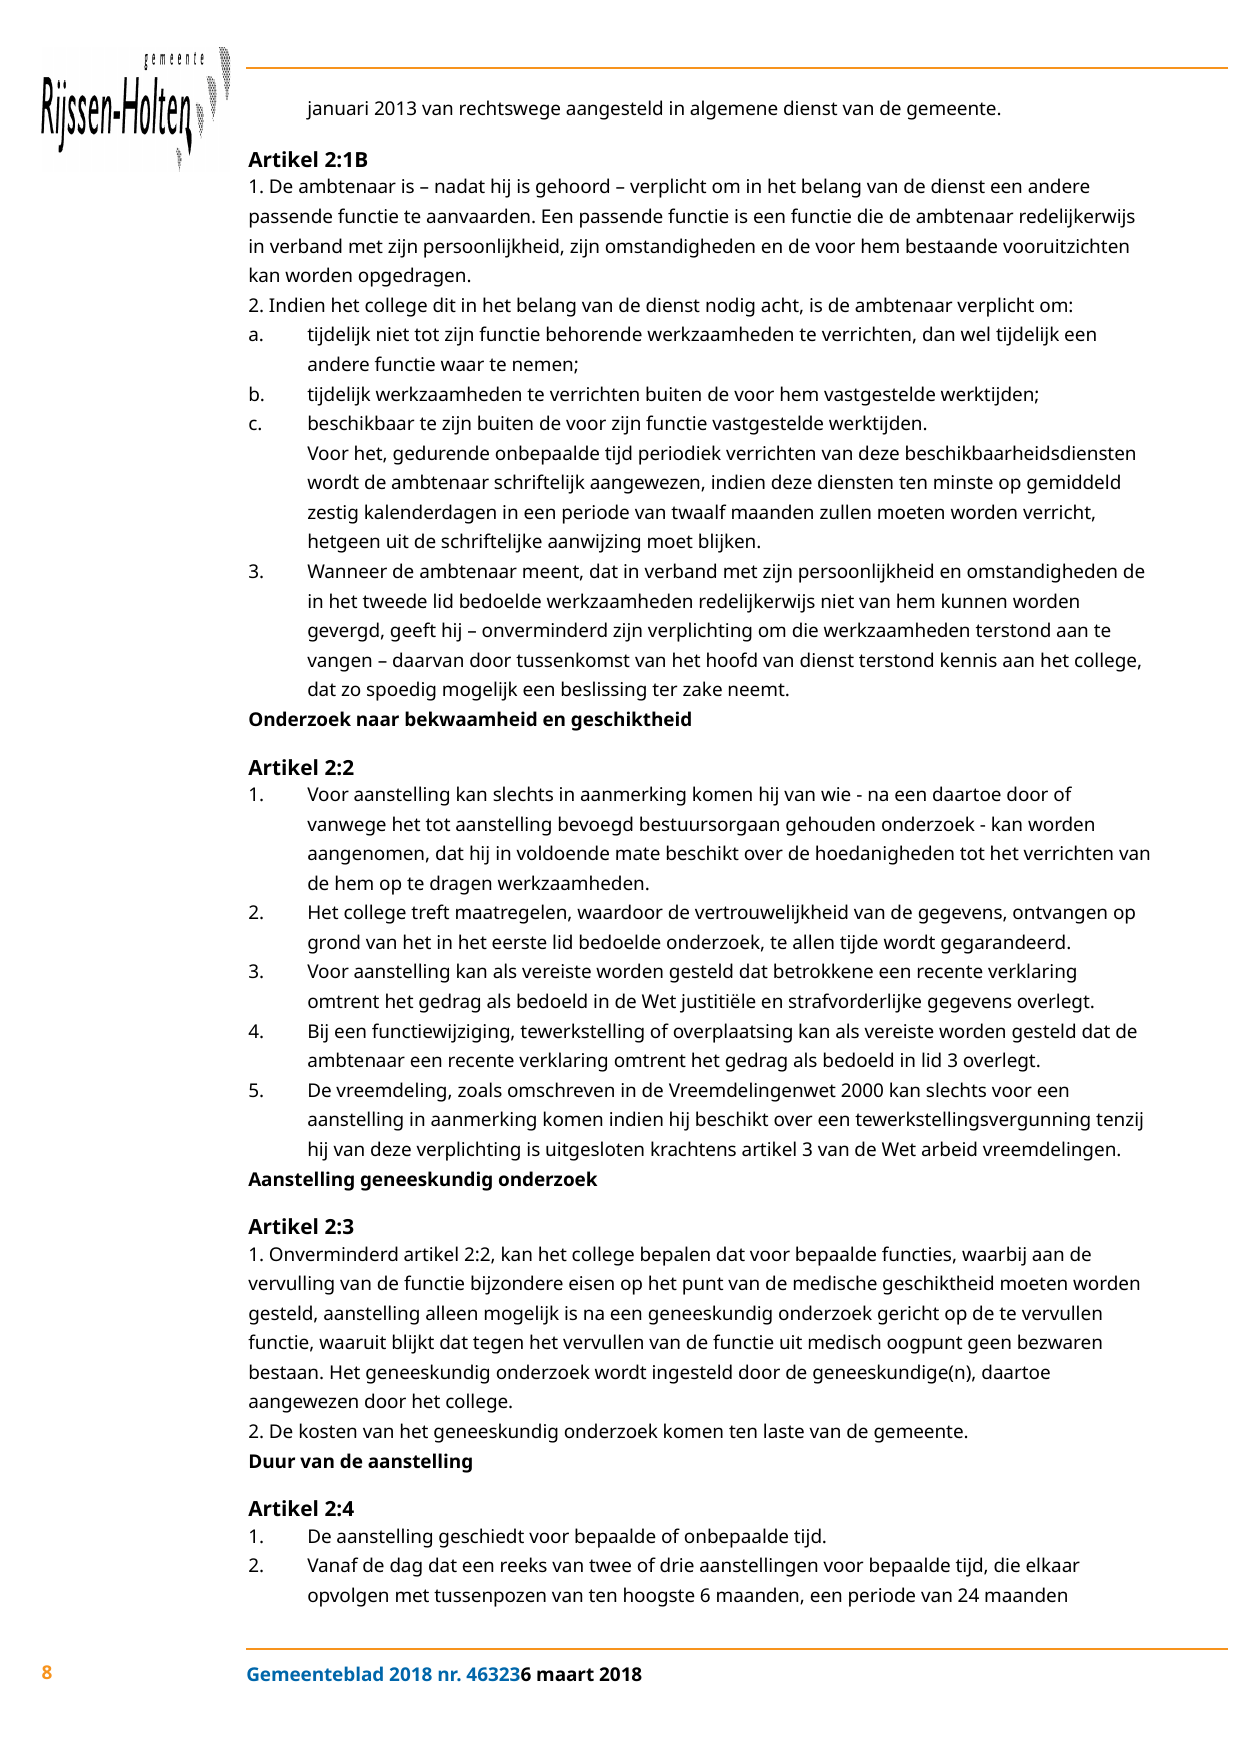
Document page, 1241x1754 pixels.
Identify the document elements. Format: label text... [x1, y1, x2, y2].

list Het college treft maatregelen, waardoor de vertrouwelijkheid van de gegevens, ontvangen op grond van het in het eerste lid bedoelde onderzoek, te allen tijde wordt gegarandeerd. [248, 899, 1152, 955]
text Artikel 2:2 [248, 753, 1152, 781]
list Vanaf de dag dat een reeks van twee of drie aanstellingen voor bepaalde tijd, die elkaar opvolgen met tussenpozen van ten hoogste 6 maanden, een periode van 24 maanden [248, 1552, 1152, 1608]
text 1. Onverminderd artikel 2:2, kan het college bepalen dat voor bepaalde functies, waarbij aan de vervulling van de functie bijzondere eisen op het punt van de medische geschiktheid moeten worden gesteld, aanstelling alleen mogelijk is na een geneeskundig onderzoek gericht op de te vervullen functie, waaruit blijkt dat tegen het vervullen van de functie uit medisch oogpunt geen bezwaren bestaan. Het geneeskundig onderzoek wordt ingesteld door de geneeskundige(n), daartoe aangewezen door het college. [248, 1241, 1152, 1414]
list Voor aanstelling kan slechts in aanmerking komen hij van wie - na een daartoe door of vanwege het tot aanstelling bevoegd bestuursorgaan gehouden onderzoek - kan worden aangenomen, dat hij in voldoende mate beschikt over de hoedanigheden tot het verrichten van de hem op te dragen werkzaamheden. [248, 781, 1152, 896]
list tijdelijk niet tot zijn functie behorende werkzaamheden te verrichten, dan wel tijdelijk een andere functie waar te nemen; [248, 322, 1152, 377]
text Artikel 2:4 [248, 1494, 1152, 1523]
text 2. Indien het college dit in het belang van de dienst nodig acht, is de ambtenaar verplicht om: [248, 292, 1152, 318]
text Onderzoek naar bekwaamheid en geschiktheid [248, 706, 1152, 732]
picture [41, 47, 231, 172]
text 2. De kosten van het geneeskundig onderzoek komen ten laste van de gemeente. [248, 1418, 1152, 1444]
text Aanstelling geneeskundig onderzoek [248, 1166, 1152, 1191]
list Voor aanstelling kan als vereiste worden gesteld dat betrokkene een recente verklaring omtrent het gedrag als bedoeld in de Wet justitiële en strafvorderlijke gegevens overlegt. [248, 959, 1152, 1014]
text Artikel 2:1B [248, 145, 1152, 174]
text Duur van de aanstelling [248, 1448, 1152, 1473]
list De aanstelling geschiedt voor bepaalde of onbepaalde tijd. [248, 1523, 1152, 1548]
list beschikbaar te zijn buiten de voor zijn functie vastgestelde werktijden. [248, 410, 1152, 436]
list Bij een functiewijziging, tewerkstelling of overplaatsing kan als vereiste worden gesteld dat de ambtenaar een recente verklaring omtrent het gedrag als bedoeld in lid 3 overlegt. [248, 1018, 1152, 1073]
list tijdelijk werkzaamheden te verrichten buiten de voor hem vastgestelde werktijden; [248, 381, 1152, 406]
list De vreemdeling, zoals omschreven in de Vreemdelingenwet 2000 kan slechts voor een aanstelling in aanmerking komen indien hij beschikt over een tewerkstellingsvergunning tenzij hij van deze verplichting is uitgesloten krachtens artikel 3 van de Wet arbeid vreemdelingen. [248, 1077, 1152, 1162]
text Artikel 2:3 [248, 1212, 1152, 1241]
list Wanneer de ambtenaar meent, dat in verband met zijn persoonlijkheid en omstandigheden de in het tweede lid bedoelde werkzaamheden redelijkerwijs niet van hem kunnen worden gevergd, geeft hij – onverminderd zijn verplichting om die werkzaamheden terstond aan te vangen – daarvan door tussenkomst van het hoofd van dienst terstond kennis aan het college, dat zo spoedig mogelijk een beslissing ter zake neemt. [248, 558, 1152, 702]
list januari 2013 van rechtswege aangesteld in algemene dienst van de gemeente. [248, 95, 1152, 121]
text 1. De ambtenaar is – nadat hij is gehoord – verplicht om in het belang van de dienst een andere passende functie te aanvaarden. Een passende functie is een functie die de ambtenaar redelijkerwijs in verband met zijn persoonlijkheid, zijn omstandigheden en de voor hem bestaande vooruitzichten kan worden opgedragen. [248, 174, 1152, 288]
list Voor het, gedurende onbepaalde tijd periodiek verrichten van deze beschikbaarheidsdiensten wordt de ambtenaar schriftelijk aangewezen, indien deze diensten ten minste op gemiddeld zestig kalenderdagen in een periode van twaalf maanden zullen moeten worden verricht, hetgeen uit de schriftelijke aanwijzing moet blijken. [248, 440, 1152, 554]
